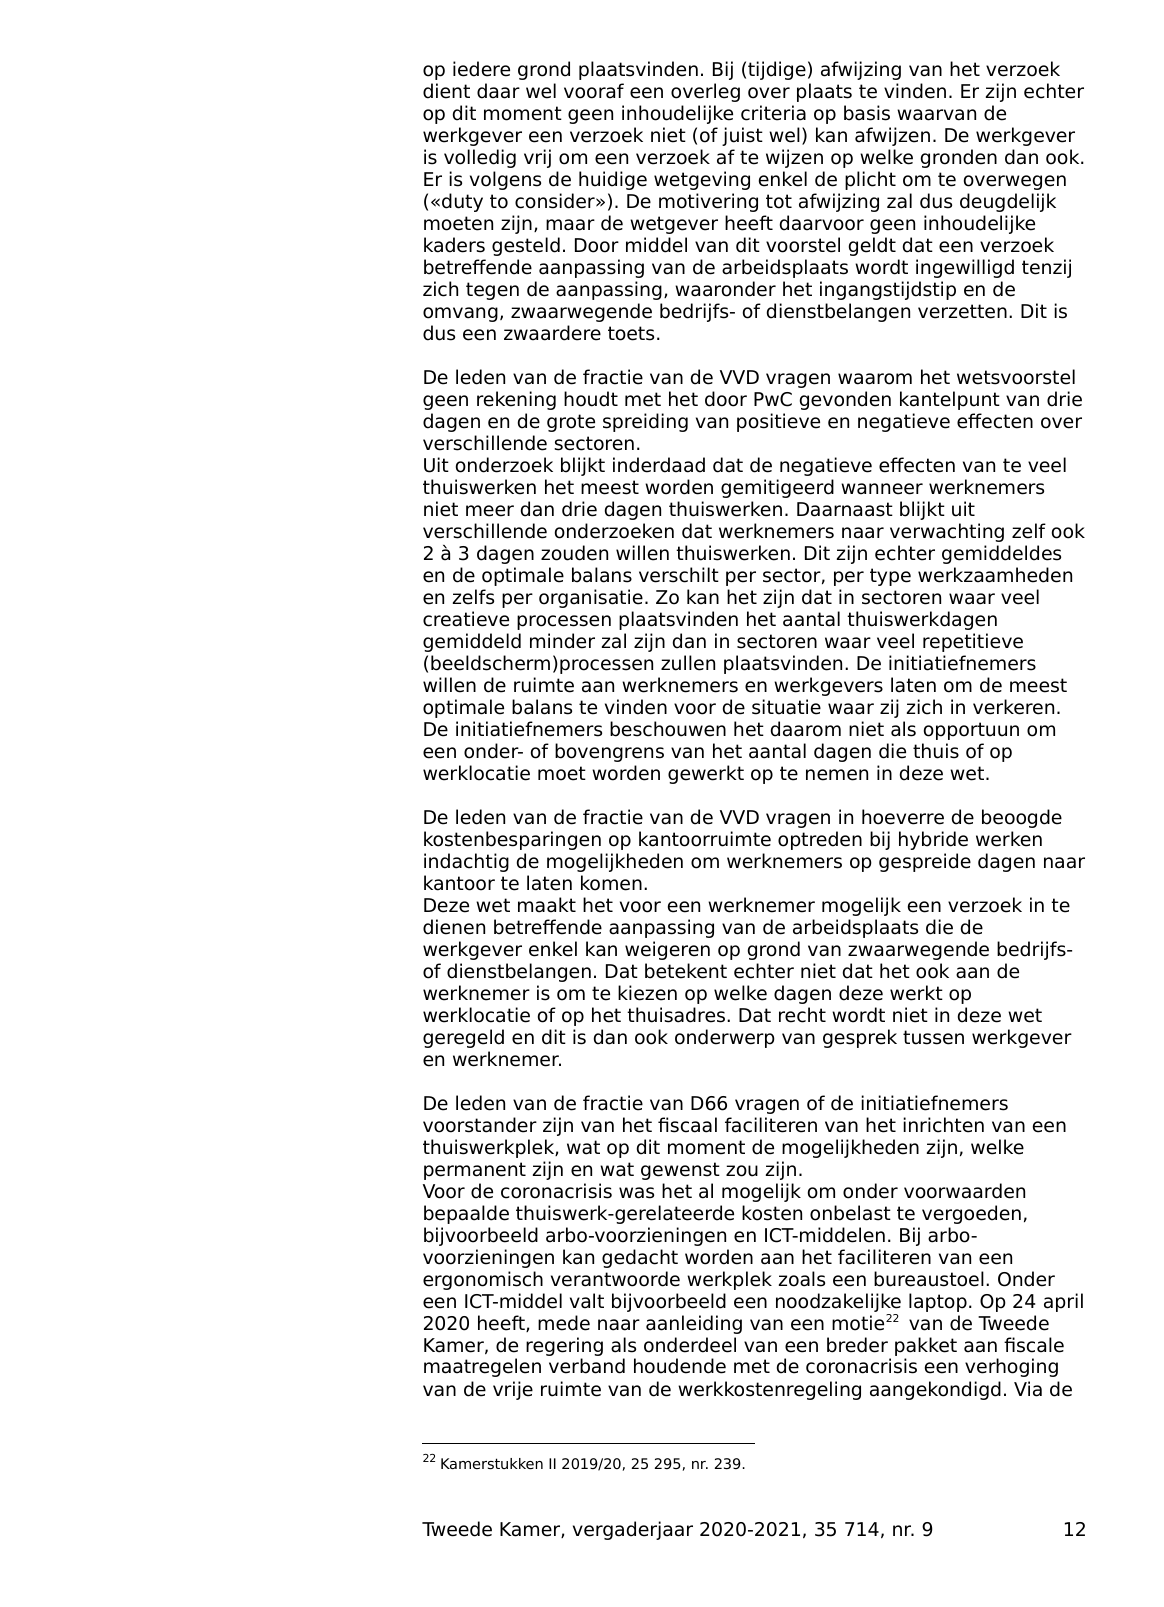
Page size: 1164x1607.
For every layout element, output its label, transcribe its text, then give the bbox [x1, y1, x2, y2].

text op iedere grond plaatsvinden. Bij (tijdige) afwijzing van het verzoek dient daar wel vooraf een overleg over plaats te vinden. Er zijn echter op dit moment geen inhoudelijke criteria op basis waarvan de werkgever een verzoek niet (of juist wel) kan afwijzen. De werkgever is volledig vrij om een verzoek af te wijzen op welke gronden dan ook. Er is volgens de huidige wetgeving enkel de plicht om te overwegen («duty to consider»). De motivering tot afwijzing zal dus deugdelijk moeten zijn, maar de wetgever heeft daarvoor geen inhoudelijke kaders gesteld. Door middel van dit voorstel geldt dat een verzoek betreffende aanpassing van de arbeidsplaats wordt ingewilligd tenzij zich tegen de aanpassing, waaronder het ingangstijdstip en de omvang, zwaarwegende bedrijfs- of dienstbelangen verzetten. Dit is dus een zwaardere toets. [422, 59, 1087, 345]
text Uit onderzoek blijkt inderdaad dat de negatieve effecten van te veel thuiswerken het meest worden gemitigeerd wanneer werknemers niet meer dan drie dagen thuiswerken. Daarnaast blijkt uit verschillende onderzoeken dat werknemers naar verwachting zelf ook 2 à 3 dagen zouden willen thuiswerken. Dit zijn echter gemiddeldes en de optimale balans verschilt per sector, per type werkzaamheden en zelfs per organisatie. Zo kan het zijn dat in sectoren waar veel creatieve processen plaatsvinden het aantal thuiswerkdagen gemiddeld minder zal zijn dan in sectoren waar veel repetitieve (beeldscherm)processen zullen plaatsvinden. De initiatiefnemers willen de ruimte aan werknemers en werkgevers laten om de meest optimale balans te vinden voor de situatie waar zij zich in verkeren. De initiatiefnemers beschouwen het daarom niet als opportuun om een onder- of bovengrens van het aantal dagen die thuis of op werklocatie moet worden gewerkt op te nemen in deze wet. [422, 455, 1087, 784]
text De leden van de fractie van D66 vragen of de initiatiefnemers voorstander zijn van het fiscaal faciliteren van het inrichten van een thuiswerkplek, wat op dit moment de mogelijkheden zijn, welke permanent zijn en wat gewenst zou zijn. [422, 1093, 1087, 1181]
text Voor de coronacrisis was het al mogelijk om onder voorwaarden bepaalde thuiswerk-gerelateerde kosten onbelast te vergoeden, bijvoorbeeld arbo-voorzieningen en ICT-middelen. Bij arbo-voorzieningen kan gedacht worden aan het faciliteren van een ergonomisch verantwoorde werkplek zoals een bureaustoel. Onder een ICT-middel valt bijvoorbeeld een noodzakelijke laptop. Op 24 april 2020 heeft, mede naar aanleiding van een motie van de Tweede Kamer, de regering als onderdeel van een breder pakket aan fiscale maatregelen verband houdende met de coronacrisis een verhoging van de vrije ruimte van de werkkostenregeling aangekondigd. Via de [422, 1181, 1087, 1400]
text Kamerstukken II 2019/20, 25 295, nr. 239. [422, 1452, 1087, 1474]
text De leden van de fractie van de VVD vragen waarom het wetsvoorstel geen rekening houdt met het door PwC gevonden kantelpunt van drie dagen en de grote spreiding van positieve en negatieve effecten over verschillende sectoren. [422, 367, 1087, 455]
text Deze wet maakt het voor een werknemer mogelijk een verzoek in te dienen betreffende aanpassing van de arbeidsplaats die de werkgever enkel kan weigeren op grond van zwaarwegende bedrijfs- of dienstbelangen. Dat betekent echter niet dat het ook aan de werknemer is om te kiezen op welke dagen deze werkt op werklocatie of op het thuisadres. Dat recht wordt niet in deze wet geregeld en dit is dan ook onderwerp van gesprek tussen werkgever en werknemer. [422, 895, 1087, 1071]
text De leden van de fractie van de VVD vragen in hoeverre de beoogde kostenbesparingen op kantoorruimte optreden bij hybride werken indachtig de mogelijkheden om werknemers op gespreide dagen naar kantoor te laten komen. [422, 807, 1087, 895]
